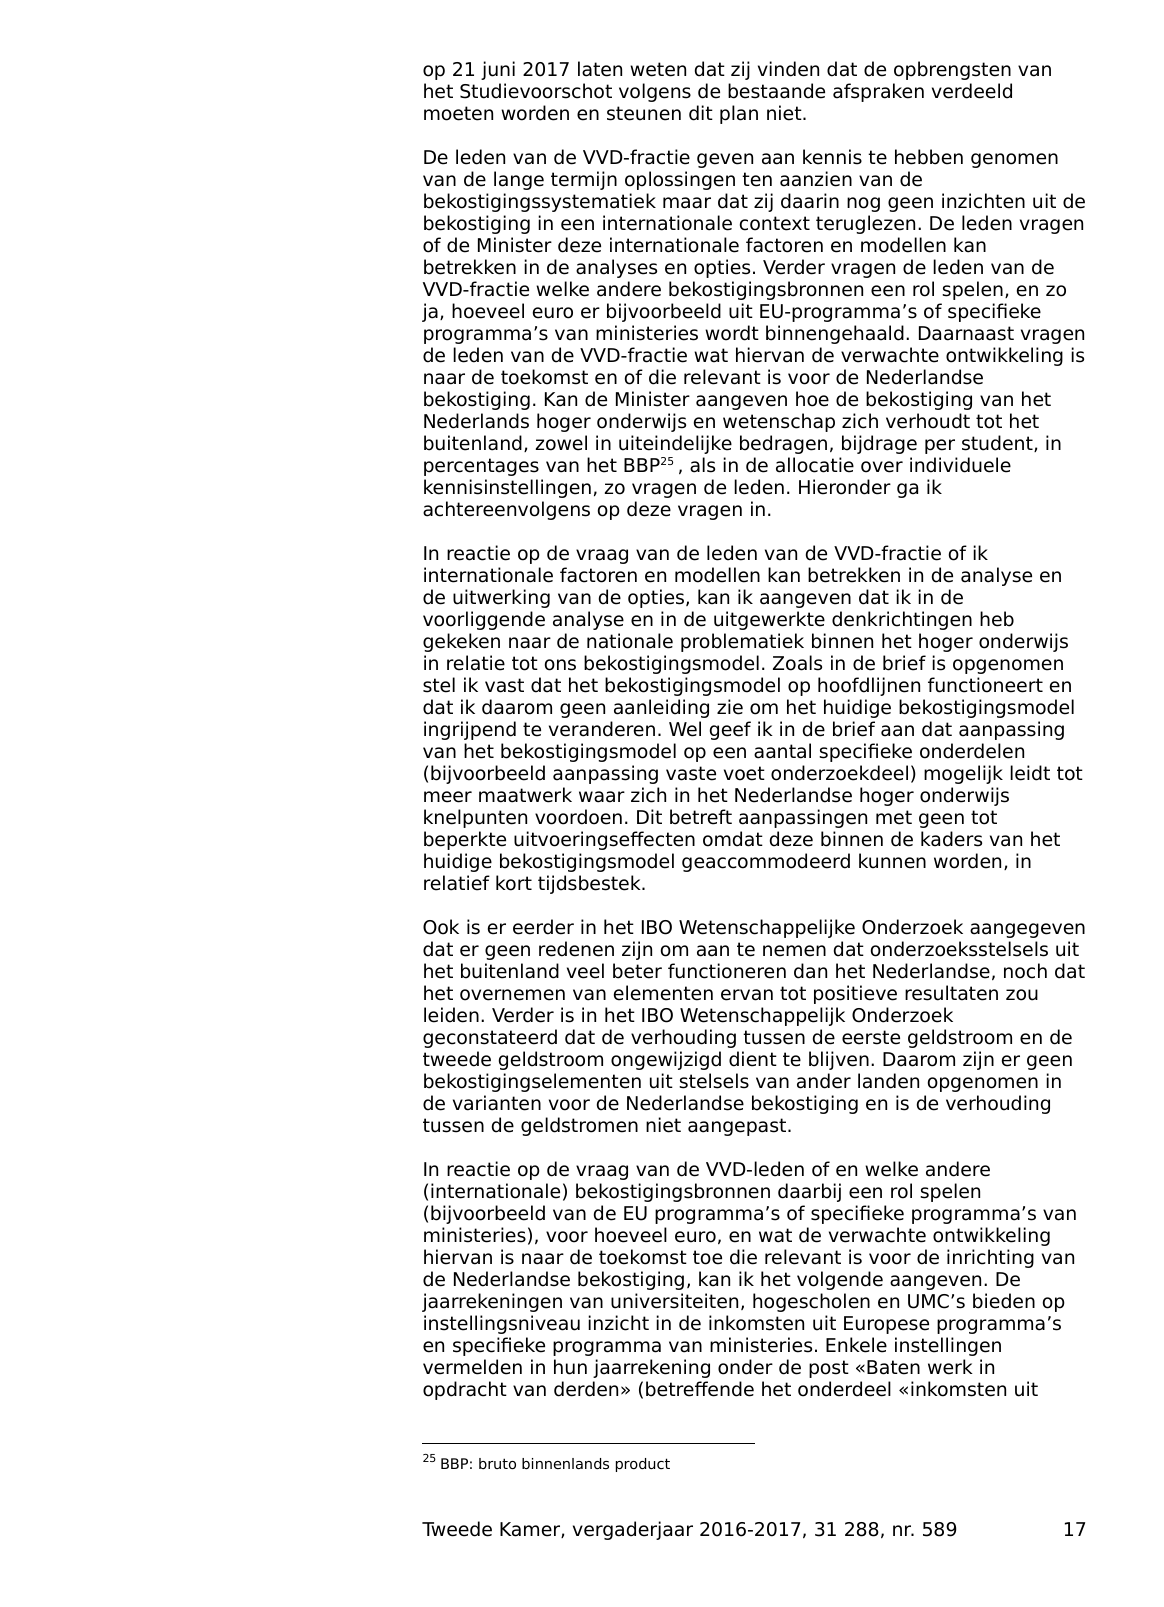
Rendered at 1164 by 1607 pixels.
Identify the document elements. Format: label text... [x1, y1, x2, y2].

text In reactie op de vraag van de leden van de VVD-fractie of ik internationale factoren en modellen kan betrekken in de analyse en de uitwerking van de opties, kan ik aangeven dat ik in de voorliggende analyse en in de uitgewerkte denkrichtingen heb gekeken naar de nationale problematiek binnen het hoger onderwijs in relatie tot ons bekostigingsmodel. Zoals in de brief is opgenomen stel ik vast dat het bekostigingsmodel op hoofdlijnen functioneert en dat ik daarom geen aanleiding zie om het huidige bekostigingsmodel ingrijpend te veranderen. Wel geef ik in de brief aan dat aanpassing van het bekostigingsmodel op een aantal specifieke onderdelen (bijvoorbeeld aanpassing vaste voet onderzoekdeel) mogelijk leidt tot meer maatwerk waar zich in het Nederlandse hoger onderwijs knelpunten voordoen. Dit betreft aanpassingen met geen tot beperkte uitvoeringseffecten omdat deze binnen de kaders van het huidige bekostigingsmodel geaccommodeerd kunnen worden, in relatief kort tijdsbestek. [422, 543, 1087, 895]
text Ook is er eerder in het IBO Wetenschappelijke Onderzoek aangegeven dat er geen redenen zijn om aan te nemen dat onderzoeksstelsels uit het buitenland veel beter functioneren dan het Nederlandse, noch dat het overnemen van elementen ervan tot positieve resultaten zou leiden. Verder is in het IBO Wetenschappelijk Onderzoek geconstateerd dat de verhouding tussen de eerste geldstroom en de tweede geldstroom ongewijzigd dient te blijven. Daarom zijn er geen bekostigingselementen uit stelsels van ander landen opgenomen in de varianten voor de Nederlandse bekostiging en is de verhouding tussen de geldstromen niet aangepast. [422, 917, 1087, 1137]
text De leden van de VVD-fractie geven aan kennis te hebben genomen van de lange termijn oplossingen ten aanzien van de bekostigingssystematiek maar dat zij daarin nog geen inzichten uit de bekostiging in een internationale context teruglezen. De leden vragen of de Minister deze internationale factoren en modellen kan betrekken in de analyses en opties. Verder vragen de leden van de VVD-fractie welke andere bekostigingsbronnen een rol spelen, en zo ja, hoeveel euro er bijvoorbeeld uit EU-programma’s of specifieke programma’s van ministeries wordt binnengehaald. Daarnaast vragen de leden van de VVD-fractie wat hiervan de verwachte ontwikkeling is naar de toekomst en of die relevant is voor de Nederlandse bekostiging. Kan de Minister aangeven hoe de bekostiging van het Nederlands hoger onderwijs en wetenschap zich verhoudt tot het buitenland, zowel in uiteindelijke bedragen, bijdrage per student, in percentages van het BBP, als in de allocatie over individuele kennisinstellingen, zo vragen de leden. Hieronder ga ik achtereenvolgens op deze vragen in. [422, 147, 1087, 521]
text op 21 juni 2017 laten weten dat zij vinden dat de opbrengsten van het Studievoorschot volgens de bestaande afspraken verdeeld moeten worden en steunen dit plan niet. [422, 59, 1087, 125]
text BBP: bruto binnenlands product [422, 1452, 1087, 1474]
text In reactie op de vraag van de VVD-leden of en welke andere (internationale) bekostigingsbronnen daarbij een rol spelen (bijvoorbeeld van de EU programma’s of specifieke programma’s van ministeries), voor hoeveel euro, en wat de verwachte ontwikkeling hiervan is naar de toekomst toe die relevant is voor de inrichting van de Nederlandse bekostiging, kan ik het volgende aangeven. De jaarrekeningen van universiteiten, hogescholen en UMC’s bieden op instellingsniveau inzicht in de inkomsten uit Europese programma’s en specifieke programma van ministeries. Enkele instellingen vermelden in hun jaarrekening onder de post «Baten werk in opdracht van derden» (betreffende het onderdeel «inkomsten uit [422, 1159, 1087, 1401]
